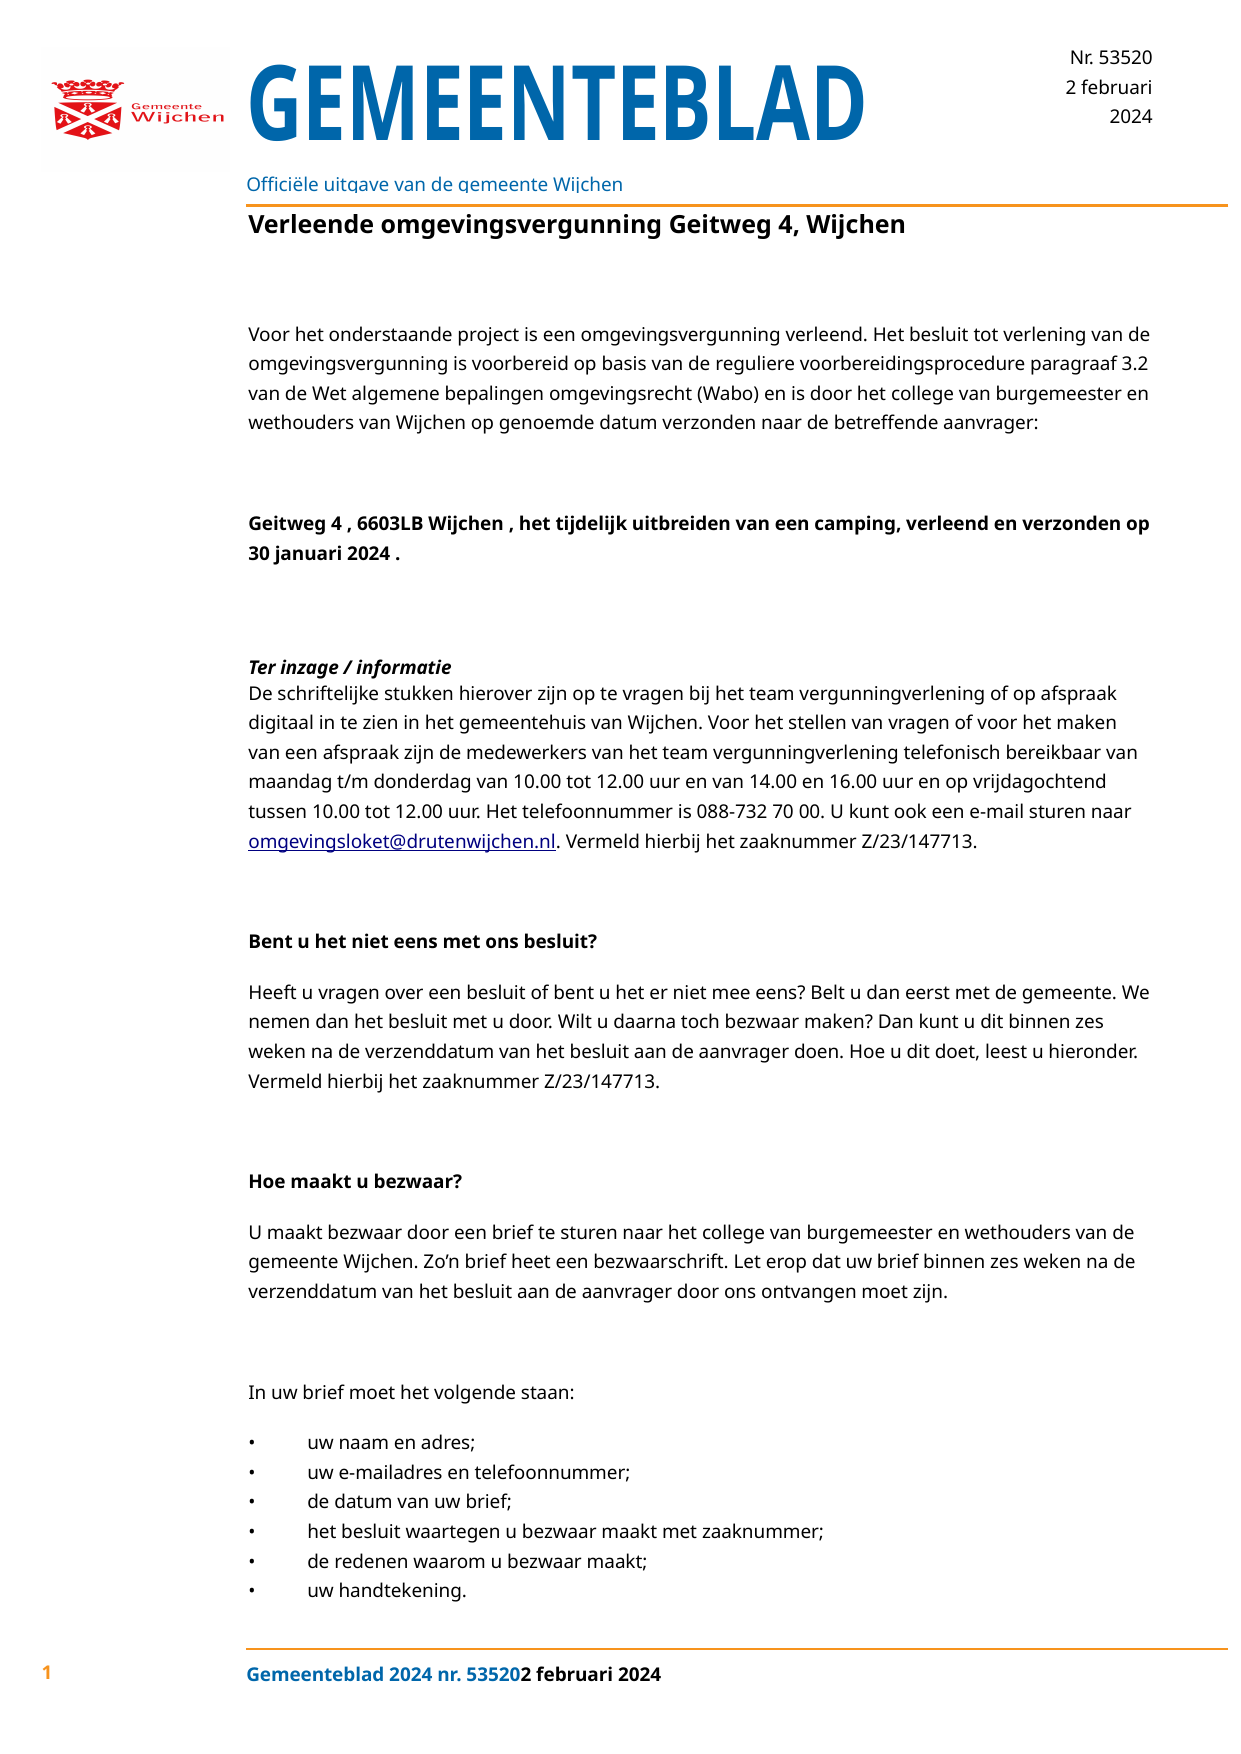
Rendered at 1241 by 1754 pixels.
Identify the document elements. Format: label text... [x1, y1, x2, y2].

text Geitweg 4 , 6603LB Wijchen , het tijdelijk uitbreiden van een camping, verleend en verzonden op 30 januari 2024 . [248, 510, 1152, 566]
text Voor het onderstaande project is een omgevingsvergunning verleend. Het besluit tot verlening van de omgevingsvergunning is voorbereid op basis van de reguliere voorbereidingsprocedure paragraaf 3.2 van de Wet algemene bepalingen omgevingsrecht (Wabo) en is door het college van burgemeester en wethouders van Wijchen op genoemde datum verzonden naar de betreffende aanvrager: [248, 321, 1152, 435]
list de datum van uw brief; [248, 1489, 1152, 1514]
text De schriftelijke stukken hierover zijn op te vragen bij het team vergunningverlening of op afspraak digitaal in te zien in het gemeentehuis van Wijchen. Voor het stellen van vragen of voor het maken van een afspraak zijn de medewerkers van het team vergunningverlening telefonisch bereikbaar van maandag t/m donderdag van 10.00 tot 12.00 uur en van 14.00 en 16.00 uur en op vrijdagochtend tussen 10.00 tot 12.00 uur. Het telefoonnummer is 088-732 70 00. U kunt ook een e-mail sturen naar omgevingsloket@drutenwijchen.nl. Vermeld hierbij het zaaknummer Z/23/147713. [248, 680, 1152, 854]
list uw e-mailadres en telefoonnummer; [248, 1459, 1152, 1485]
text Ter inzage / informatie [248, 654, 1152, 680]
text Verleende omgevingsvergunning Geitweg 4, Wijchen [248, 207, 1152, 241]
text U maakt bezwaar door een brief te sturen naar het college van burgemeester en wethouders van de gemeente Wijchen. Zo’n brief heet een bezwaarschrift. Let erop dat uw brief binnen zes weken na de verzenddatum van het besluit aan de aanvrager door ons ontvangen moet zijn. [248, 1219, 1152, 1304]
text Hoe maakt u bezwaar? [248, 1169, 1152, 1194]
list het besluit waartegen u bezwaar maakt met zaaknummer; [248, 1518, 1152, 1544]
text Heeft u vragen over een besluit of bent u het er niet mee eens? Belt u dan eerst met de gemeente. We nemen dan het besluit met u door. Wilt u daarna toch bezwaar maken? Dan kunt u dit binnen zes weken na de verzenddatum van het besluit aan de aanvrager doen. Hoe u dit doet, leest u hieronder. Vermeld hierbij het zaaknummer Z/23/147713. [248, 979, 1152, 1094]
list uw naam en adres; [248, 1429, 1152, 1455]
text In uw brief moet het volgende staan: [248, 1379, 1152, 1405]
picture [41, 47, 231, 172]
list de redenen waarom u bezwaar maakt; [248, 1548, 1152, 1574]
list uw handtekening. [248, 1577, 1152, 1603]
text Bent u het niet eens met ons besluit? [248, 929, 1152, 954]
